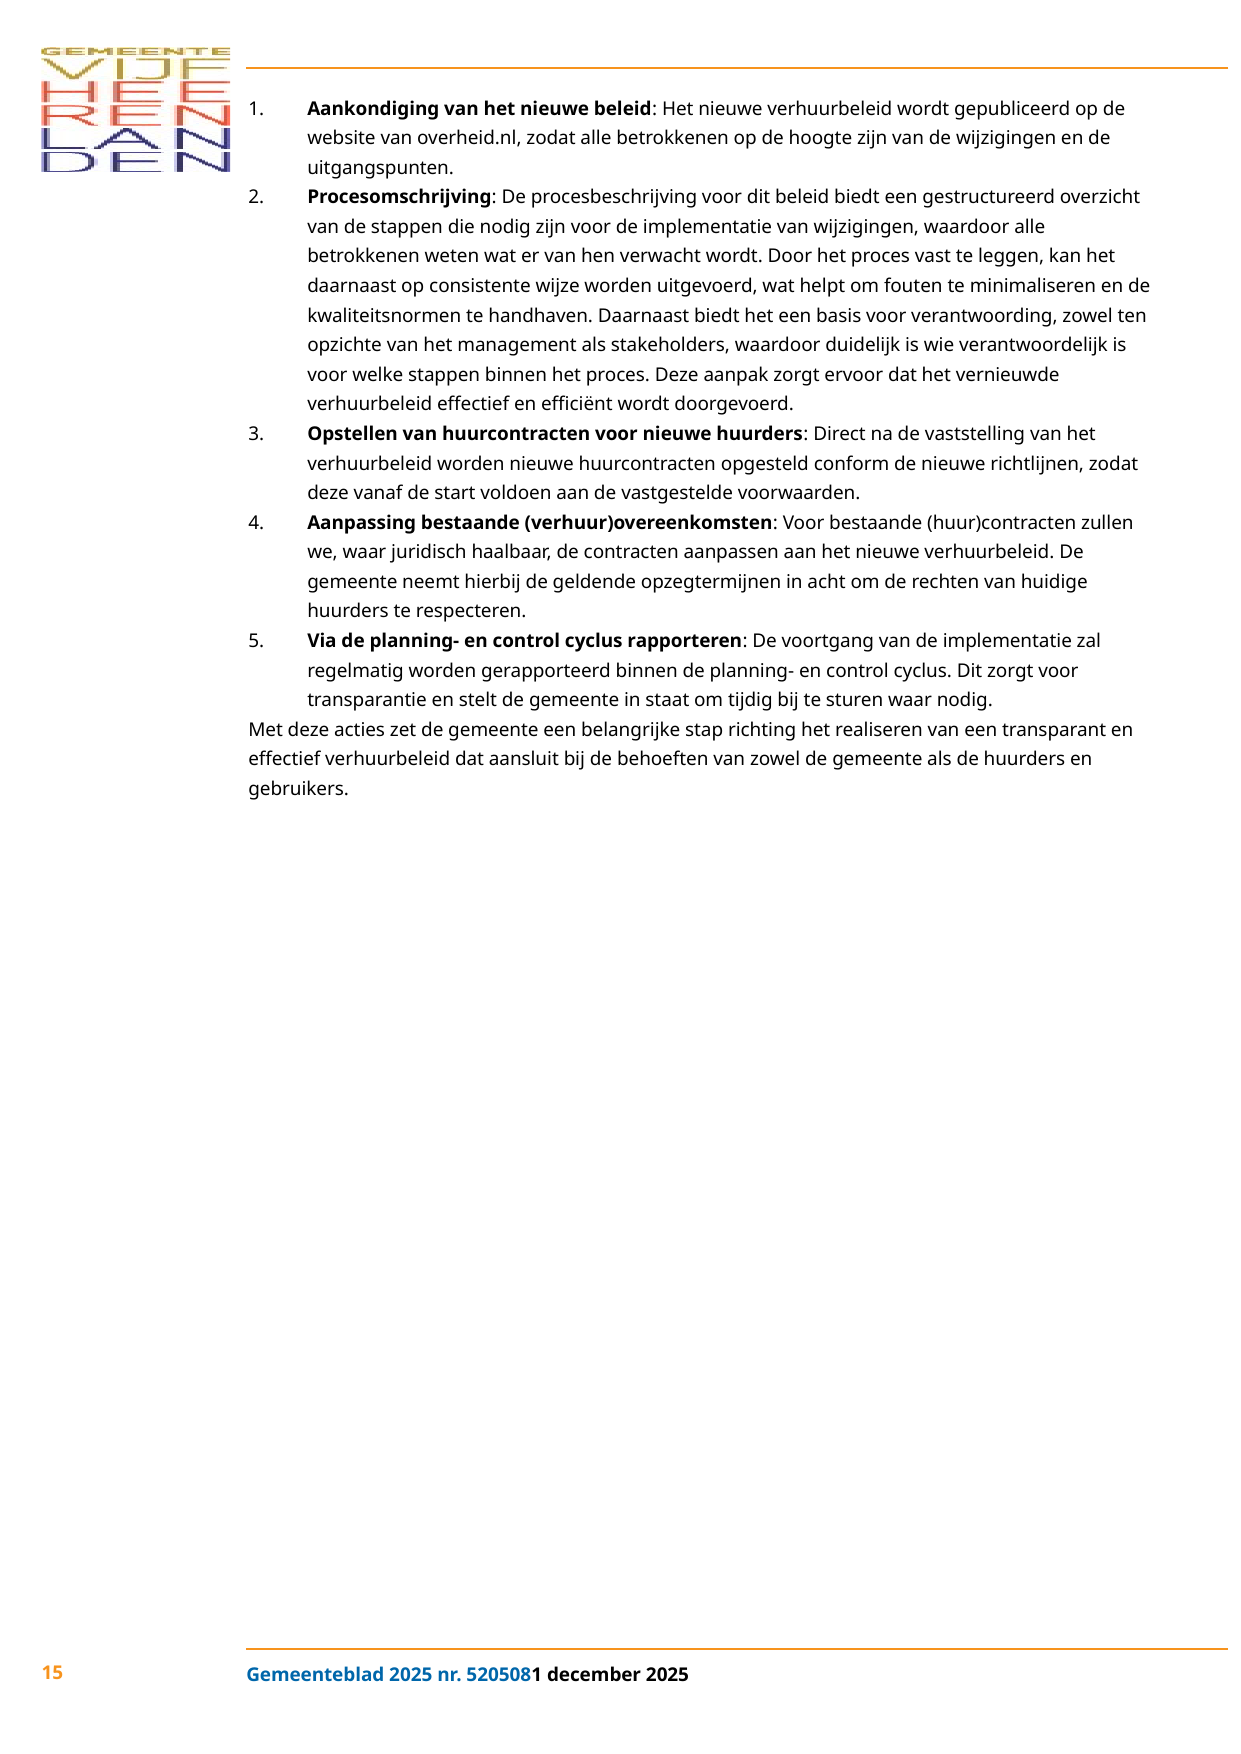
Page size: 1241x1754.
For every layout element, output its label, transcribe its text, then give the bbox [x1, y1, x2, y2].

text Met deze acties zet de gemeente een belangrijke stap richting het realiseren van een transparant en effectief verhuurbeleid dat aansluit bij de behoeften van zowel de gemeente als de huurders en gebruikers. [248, 716, 1152, 801]
list Aankondiging van het nieuwe beleid: Het nieuwe verhuurbeleid wordt gepubliceerd op de website van overheid.nl, zodat alle betrokkenen op de hoogte zijn van de wijzigingen en de uitgangspunten. [248, 95, 1152, 180]
list Aanpassing bestaande (verhuur)overeenkomsten: Voor bestaande (huur)contracten zullen we, waar juridisch haalbaar, de contracten aanpassen aan het nieuwe verhuurbeleid. De gemeente neemt hierbij de geldende opzegtermijnen in acht om de rechten van huidige huurders te respecteren. [248, 509, 1152, 623]
list Opstellen van huurcontracten voor nieuwe huurders: Direct na de vaststelling van het verhuurbeleid worden nieuwe huurcontracten opgesteld conform de nieuwe richtlijnen, zodat deze vanaf de start voldoen aan de vastgestelde voorwaarden. [248, 420, 1152, 505]
picture [41, 47, 231, 172]
list Via de planning- en control cyclus rapporteren: De voortgang van de implementatie zal regelmatig worden gerapporteerd binnen de planning- en control cyclus. Dit zorgt voor transparantie en stelt de gemeente in staat om tijdig bij te sturen waar nodig. [248, 627, 1152, 712]
list Procesomschrijving: De procesbeschrijving voor dit beleid biedt een gestructureerd overzicht van de stappen die nodig zijn voor de implementatie van wijzigingen, waardoor alle betrokkenen weten wat er van hen verwacht wordt. Door het proces vast te leggen, kan het daarnaast op consistente wijze worden uitgevoerd, wat helpt om fouten te minimaliseren en de kwaliteitsnormen te handhaven. Daarnaast biedt het een basis voor verantwoording, zowel ten opzichte van het management als stakeholders, waardoor duidelijk is wie verantwoordelijk is voor welke stappen binnen het proces. Deze aanpak zorgt ervoor dat het vernieuwde verhuurbeleid effectief en efficiënt wordt doorgevoerd. [248, 183, 1152, 416]
